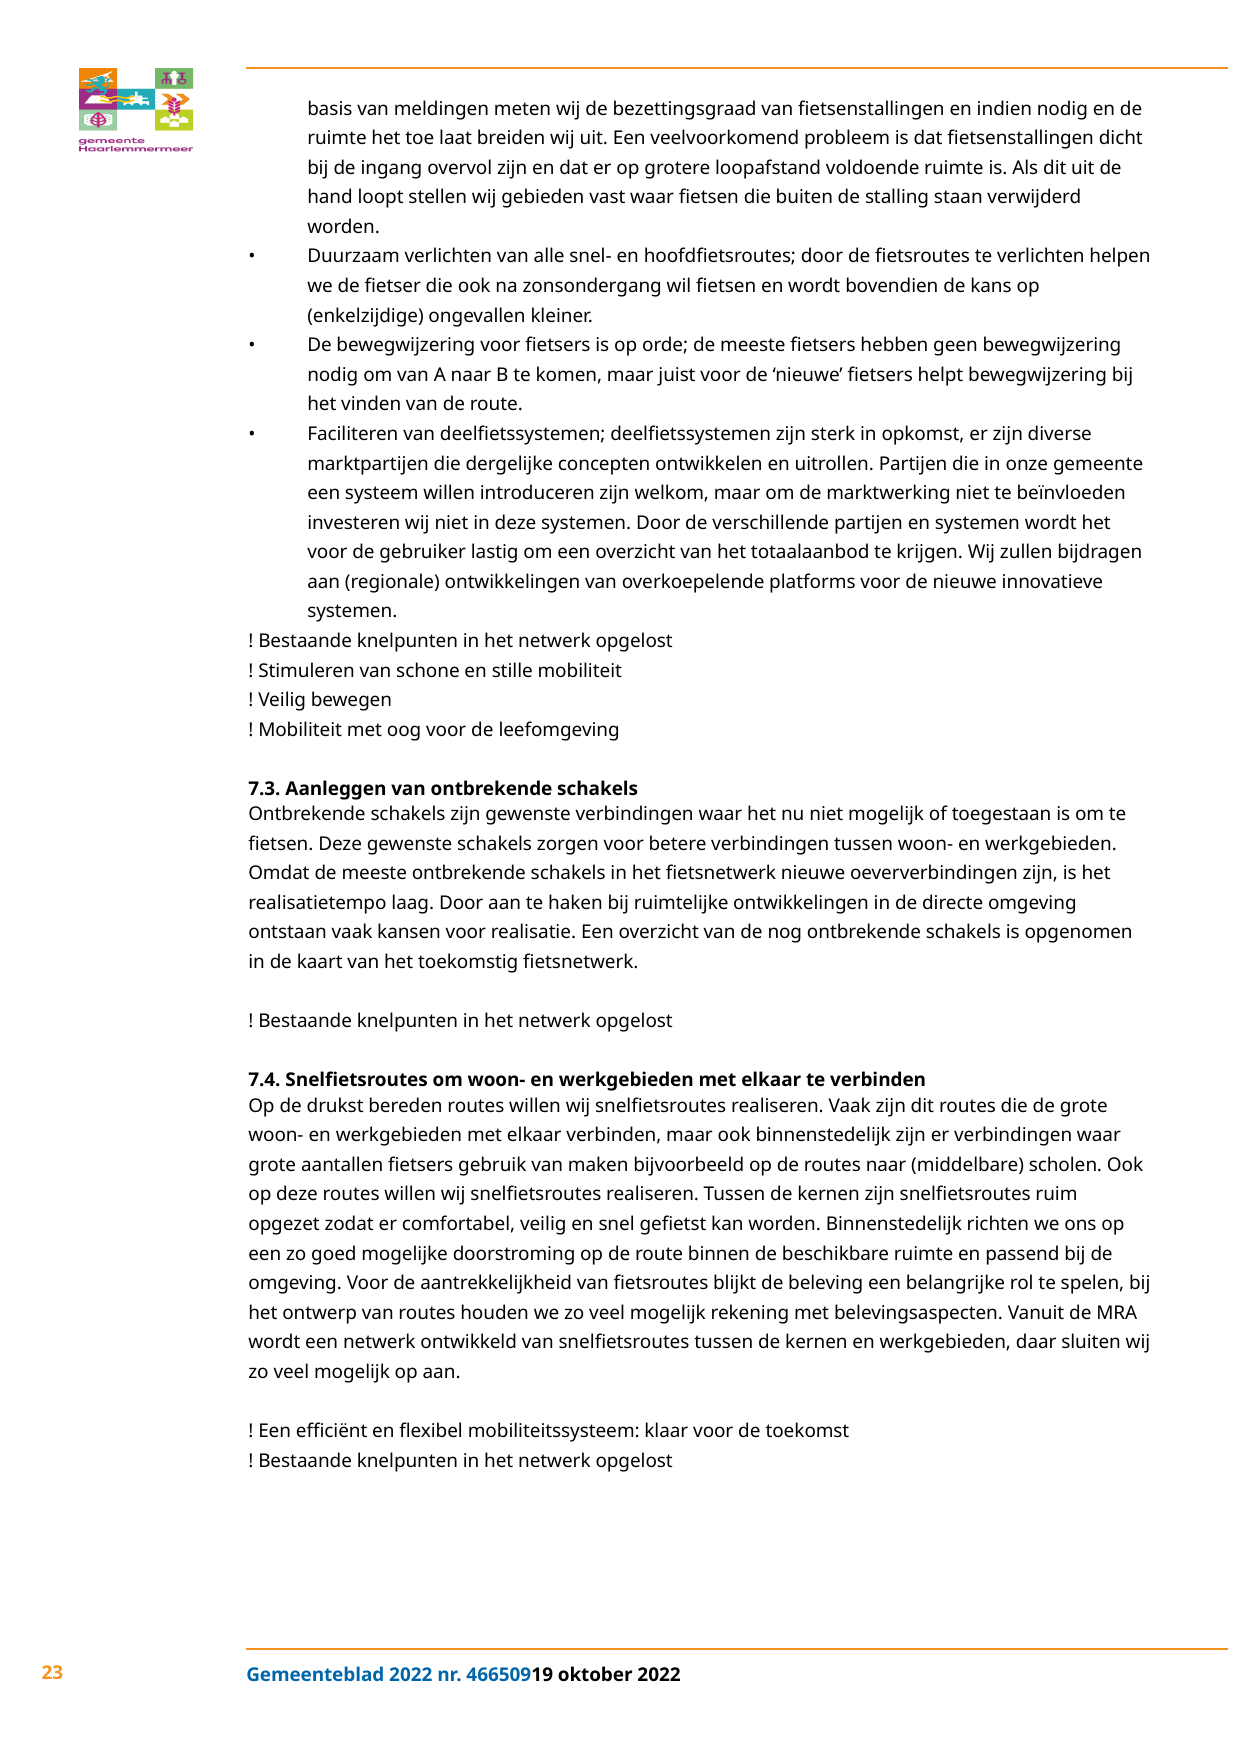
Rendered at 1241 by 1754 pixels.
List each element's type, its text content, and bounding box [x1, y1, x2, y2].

list Faciliteren van deelfietssystemen; deelfietssystemen zijn sterk in opkomst, er zijn diverse marktpartijen die dergelijke concepten ontwikkelen en uitrollen. Partijen die in onze gemeente een systeem willen introduceren zijn welkom, maar om de marktwerking niet te beïnvloeden investeren wij niet in deze systemen. Door de verschillende partijen en systemen wordt het voor de gebruiker lastig om een overzicht van het totaalaanbod te krijgen. Wij zullen bijdragen aan (regionale) ontwikkelingen van overkoepelende platforms voor de nieuwe innovatieve systemen. [248, 420, 1152, 623]
picture [41, 47, 231, 172]
table_header ! Bestaande knelpunten in het netwerk opgelost ! Stimuleren van schone en stille mobiliteit ! Veilig bewegen ! Mobiliteit met oog voor de leefomgeving [248, 628, 1152, 742]
text Ontbrekende schakels zijn gewenste verbindingen waar het nu niet mogelijk of toegestaan is om te fietsen. Deze gewenste schakels zorgen voor betere verbindingen tussen woon- en werkgebieden. Omdat de meeste ontbrekende schakels in het fietsnetwerk nieuwe oeververbindingen zijn, is het realisatietempo laag. Door aan te haken bij ruimtelijke ontwikkelingen in de directe omgeving ontstaan vaak kansen voor realisatie. Een overzicht van de nog ontbrekende schakels is opgenomen in de kaart van het toekomstig fietsnetwerk. [248, 800, 1152, 974]
text Op de drukst bereden routes willen wij snelfietsroutes realiseren. Vaak zijn dit routes die de grote woon- en werkgebieden met elkaar verbinden, maar ook binnenstedelijk zijn er verbindingen waar grote aantallen fietsers gebruik van maken bijvoorbeeld op de routes naar (middelbare) scholen. Ook op deze routes willen wij snelfietsroutes realiseren. Tussen de kernen zijn snelfietsroutes ruim opgezet zodat er comfortabel, veilig en snel gefietst kan worden. Binnenstedelijk richten we ons op een zo goed mogelijke doorstroming op de route binnen de beschikbare ruimte en passend bij de omgeving. Voor de aantrekkelijkheid van fietsroutes blijkt de beleving een belangrijke rol te spelen, bij het ontwerp van routes houden we zo veel mogelijk rekening met belevingsaspecten. Vanuit de MRA wordt een netwerk ontwikkeld van snelfietsroutes tussen de kernen en werkgebieden, daar sluiten wij zo veel mogelijk op aan. [248, 1092, 1152, 1384]
text 7.3. Aanleggen van ontbrekende schakels [248, 775, 1152, 800]
text 7.4. Snelfietsroutes om woon- en werkgebieden met elkaar te verbinden [248, 1066, 1152, 1092]
table_header ! Een efficiënt en flexibel mobiliteitssysteem: klaar voor de toekomst ! Bestaande knelpunten in het netwerk opgelost [248, 1418, 1152, 1473]
list basis van meldingen meten wij de bezettingsgraad van fietsenstallingen en indien nodig en de ruimte het toe laat breiden wij uit. Een veelvoorkomend probleem is dat fietsenstallingen dicht bij de ingang overvol zijn en dat er op grotere loopafstand voldoende ruimte is. Als dit uit de hand loopt stellen wij gebieden vast waar fietsen die buiten de stalling staan verwijderd worden. [248, 95, 1152, 239]
list Duurzaam verlichten van alle snel- en hoofdfietsroutes; door de fietsroutes te verlichten helpen we de fietser die ook na zonsondergang wil fietsen en wordt bovendien de kans op (enkelzijdige) ongevallen kleiner. [248, 243, 1152, 328]
table_header ! Bestaande knelpunten in het netwerk opgelost [248, 1008, 1152, 1033]
list De bewegwijzering voor fietsers is op orde; de meeste fietsers hebben geen bewegwijzering nodig om van A naar B te komen, maar juist voor de ‘nieuwe’ fietsers helpt bewegwijzering bij het vinden van de route. [248, 331, 1152, 416]
